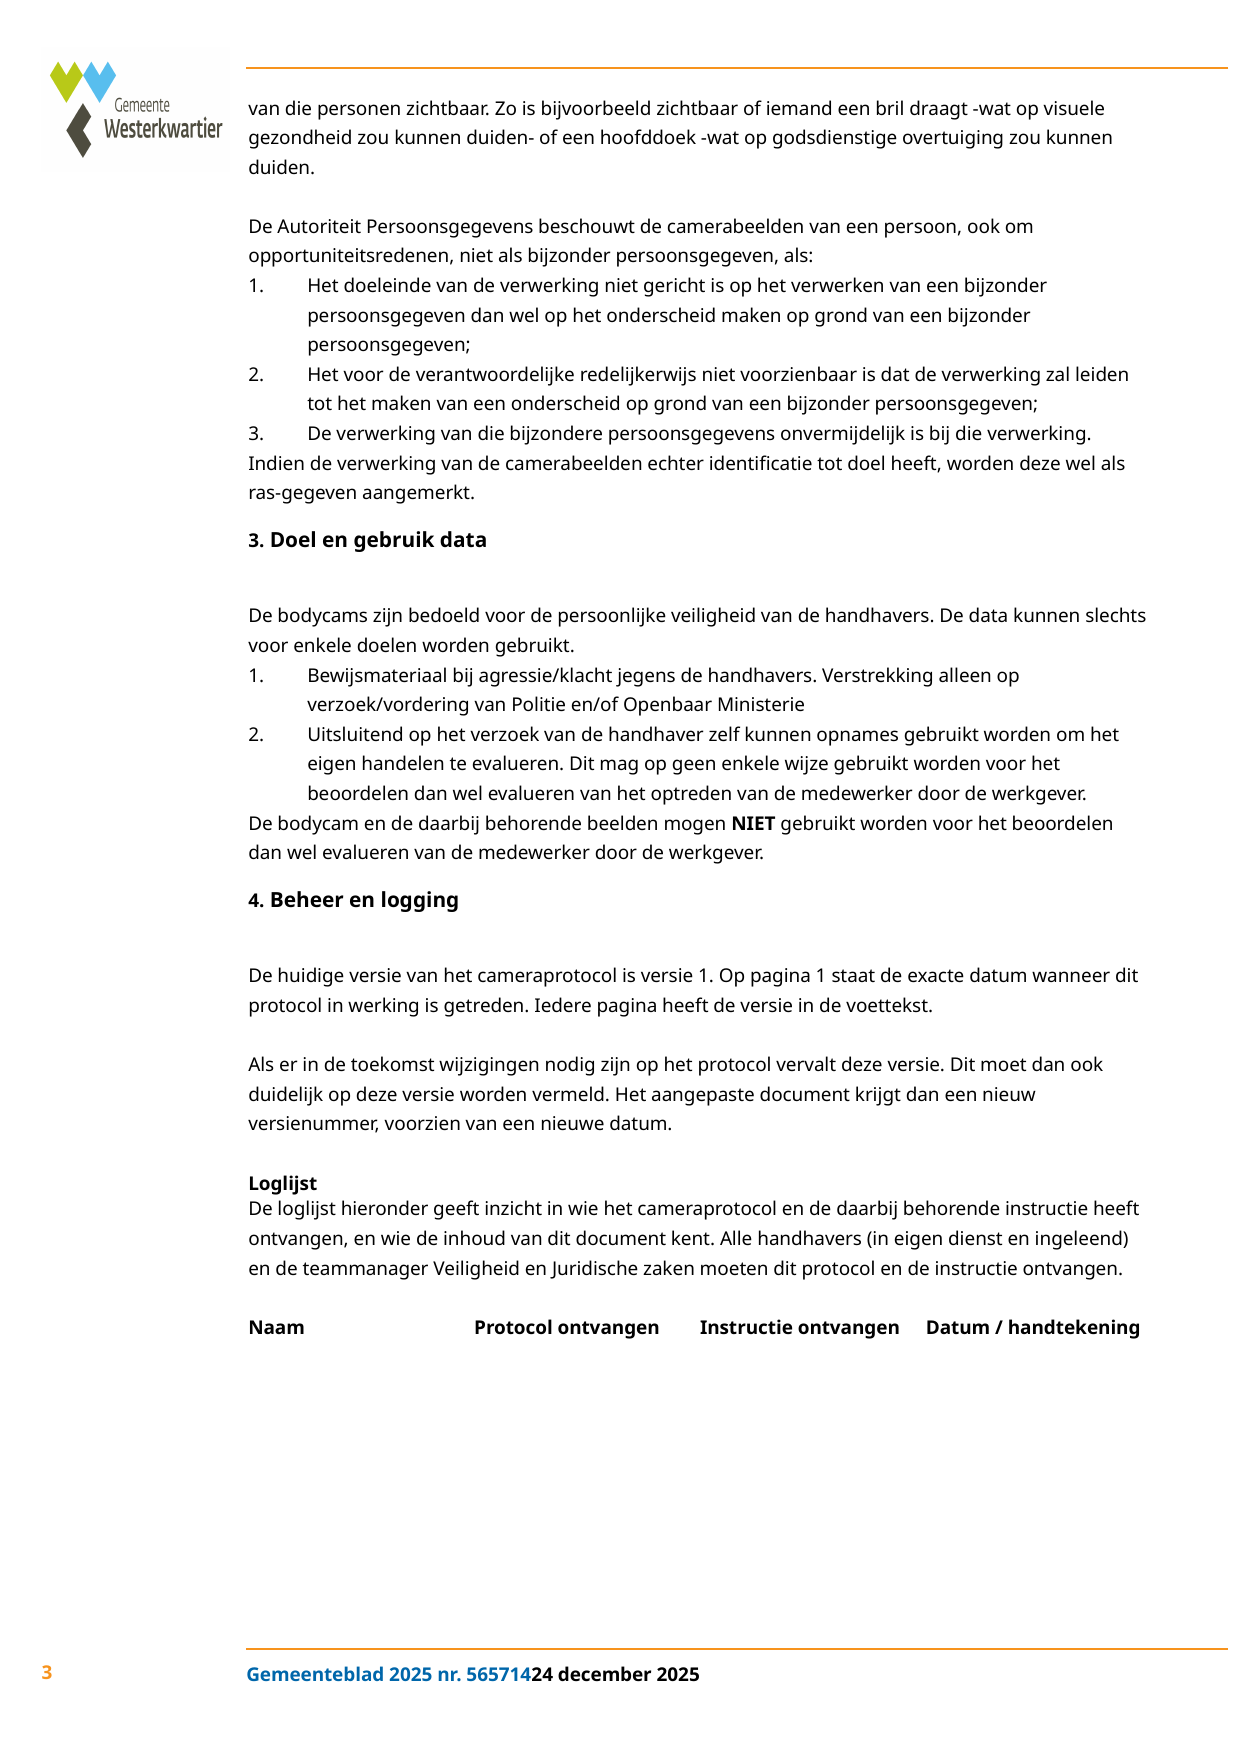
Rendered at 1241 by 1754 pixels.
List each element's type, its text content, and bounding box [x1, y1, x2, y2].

table_header Protocol ontvangen [474, 1314, 700, 1340]
table_cell [248, 1340, 474, 1395]
table_cell [926, 1340, 1152, 1395]
text De Autoriteit Persoonsgegevens beschouwt de camerabeelden van een persoon, ook om opportuniteitsredenen, niet als bijzonder persoonsgegeven, als: [248, 213, 1152, 268]
text Indien de verwerking van de camerabeelden echter identificatie tot doel heeft, worden deze wel als ras-gegeven aangemerkt. [248, 450, 1152, 505]
table_cell [926, 1506, 1152, 1561]
text De loglijst hieronder geeft inzicht in wie het cameraprotocol en de daarbij behorende instructie heeft ontvangen, en wie de inhoud van dit document kent. Alle handhavers (in eigen dienst en ingeleend) en de teammanager Veiligheid en Juridische zaken moeten dit protocol en de instructie ontvangen. [248, 1196, 1152, 1280]
text De bodycam en de daarbij behorende beelden mogen NIET gebruikt worden voor het beoordelen dan wel evalueren van de medewerker door de werkgever. [248, 810, 1152, 865]
table_cell [926, 1450, 1152, 1506]
table_cell [474, 1561, 700, 1587]
table_cell [700, 1395, 926, 1450]
table_cell [248, 1506, 474, 1561]
table_cell [474, 1450, 700, 1506]
table_cell [926, 1561, 1152, 1587]
table_cell [926, 1395, 1152, 1450]
table_cell [474, 1506, 700, 1561]
table_header Datum / handtekening [926, 1314, 1152, 1340]
text Als er in de toekomst wijzigingen nodig zijn op het protocol vervalt deze versie. Dit moet dan ook duidelijk op deze versie worden vermeld. Het aangepaste document krijgt dan een nieuw versienummer, voorzien van een nieuwe datum. [248, 1051, 1152, 1136]
table_cell [474, 1395, 700, 1450]
table_cell [474, 1340, 700, 1395]
list Uitsluitend op het verzoek van de handhaver zelf kunnen opnames gebruikt worden om het eigen handelen te evalueren. Dit mag op geen enkele wijze gebruikt worden voor het beoordelen dan wel evalueren van het optreden van de medewerker door de werkgever. [248, 721, 1152, 806]
table_cell [248, 1395, 474, 1450]
text van die personen zichtbaar. Zo is bijvoorbeeld zichtbaar of iemand een bril draagt -wat op visuele gezondheid zou kunnen duiden- of een hoofddoek -wat op godsdienstige overtuiging zou kunnen duiden. [248, 95, 1152, 180]
list De verwerking van die bijzondere persoonsgegevens onvermijdelijk is bij die verwerking. [248, 420, 1152, 446]
table_header Naam [248, 1314, 474, 1340]
text Loglijst [248, 1170, 1152, 1196]
table_cell [700, 1450, 926, 1506]
table_cell [700, 1506, 926, 1561]
table_header Instructie ontvangen [700, 1314, 926, 1340]
list Het doeleinde van de verwerking niet gericht is op het verwerken van een bijzonder persoonsgegeven dan wel op het onderscheid maken op grond van een bijzonder persoonsgegeven; [248, 272, 1152, 357]
list Bewijsmateriaal bij agressie/klacht jegens de handhavers. Verstrekking alleen op verzoek/vordering van Politie en/of Openbaar Ministerie [248, 662, 1152, 717]
text De huidige versie van het cameraprotocol is versie 1. Op pagina 1 staat de exacte datum wanneer dit protocol in werking is getreden. Iedere pagina heeft de versie in de voettekst. [248, 963, 1152, 1018]
text 3. Doel en gebruik data [248, 525, 1152, 553]
table_cell [700, 1340, 926, 1395]
list Het voor de verantwoordelijke redelijkerwijs niet voorzienbaar is dat de verwerking zal leiden tot het maken van een onderscheid op grond van een bijzonder persoonsgegeven; [248, 361, 1152, 416]
table_cell [248, 1450, 474, 1506]
table_cell [248, 1561, 474, 1587]
text De bodycams zijn bedoeld voor de persoonlijke veiligheid van de handhavers. De data kunnen slechts voor enkele doelen worden gebruikt. [248, 603, 1152, 658]
text 4. Beheer en logging [248, 885, 1152, 913]
picture [41, 47, 231, 172]
table_cell [700, 1561, 926, 1587]
